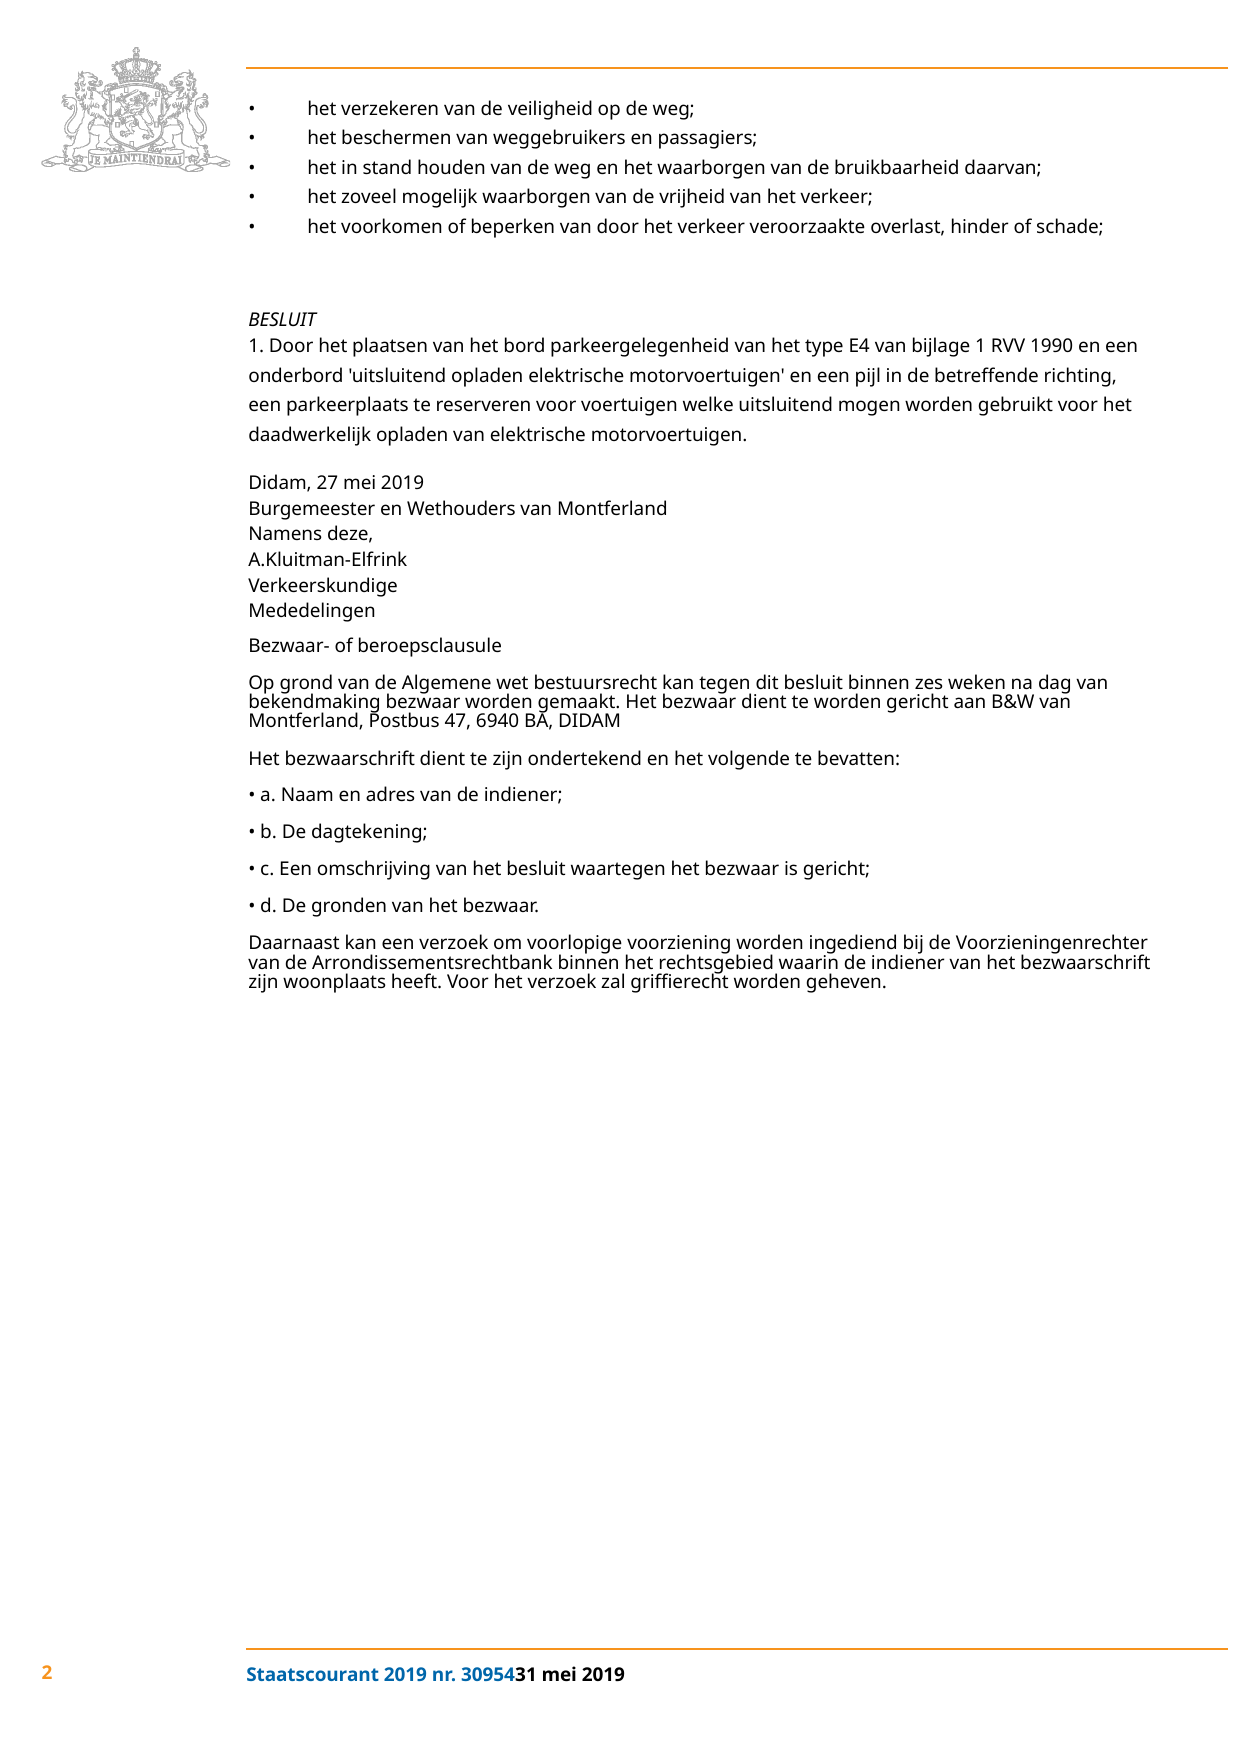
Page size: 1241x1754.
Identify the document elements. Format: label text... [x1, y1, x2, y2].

list het voorkomen of beperken van door het verkeer veroorzaakte overlast, hinder of schade; [248, 213, 1152, 239]
text A.Kluitman-Elfrink [248, 546, 1152, 572]
text • a. Naam en adres van de indiener; [248, 786, 1152, 806]
text Namens deze, [248, 520, 1152, 546]
list het zoveel mogelijk waarborgen van de vrijheid van het verkeer; [248, 183, 1152, 209]
text Burgemeester en Wethouders van Montferland [248, 495, 1152, 520]
picture [41, 47, 231, 172]
text Didam, 27 mei 2019 [248, 469, 1152, 495]
list het beschermen van weggebruikers en passagiers; [248, 124, 1152, 150]
text Bezwaar- of beroepsclausule [248, 637, 1152, 656]
list het verzekeren van de veiligheid op de weg; [248, 95, 1152, 121]
text • b. De dagtekening; [248, 823, 1152, 843]
text • d. De gronden van het bezwaar. [248, 897, 1152, 917]
text 1. Door het plaatsen van het bord parkeergelegenheid van het type E4 van bijlage 1 RVV 1990 en een onderbord 'uitsluitend opladen elektrische motorvoertuigen' en een pijl in de betreffende richting, een parkeerplaats te reserveren voor voertuigen welke uitsluitend mogen worden gebruikt voor het daadwerkelijk opladen van elektrische motorvoertuigen. [248, 332, 1152, 447]
text Verkeerskundige [248, 572, 1152, 598]
text Het bezwaarschrift dient te zijn ondertekend en het volgende te bevatten: [248, 749, 1152, 769]
text BESLUIT [248, 307, 1152, 332]
text • c. Een omschrijving van het besluit waartegen het bezwaar is gericht; [248, 860, 1152, 880]
text Daarnaast kan een verzoek om voorlopige voorziening worden ingediend bij de Voorzieningenrechter van de Arrondissementsrechtbank binnen het rechtsgebied waarin de indiener van het bezwaarschrift zijn woonplaats heeft. Voor het verzoek zal griffierecht worden geheven. [248, 934, 1152, 992]
list het in stand houden van de weg en het waarborgen van de bruikbaarheid daarvan; [248, 154, 1152, 180]
text Mededelingen [248, 598, 1152, 623]
text Op grond van de Algemene wet bestuursrecht kan tegen dit besluit binnen zes weken na dag van bekendmaking bezwaar worden gemaakt. Het bezwaar dient te worden gericht aan B&W van Montferland, Postbus 47, 6940 BA, DIDAM [248, 674, 1152, 732]
